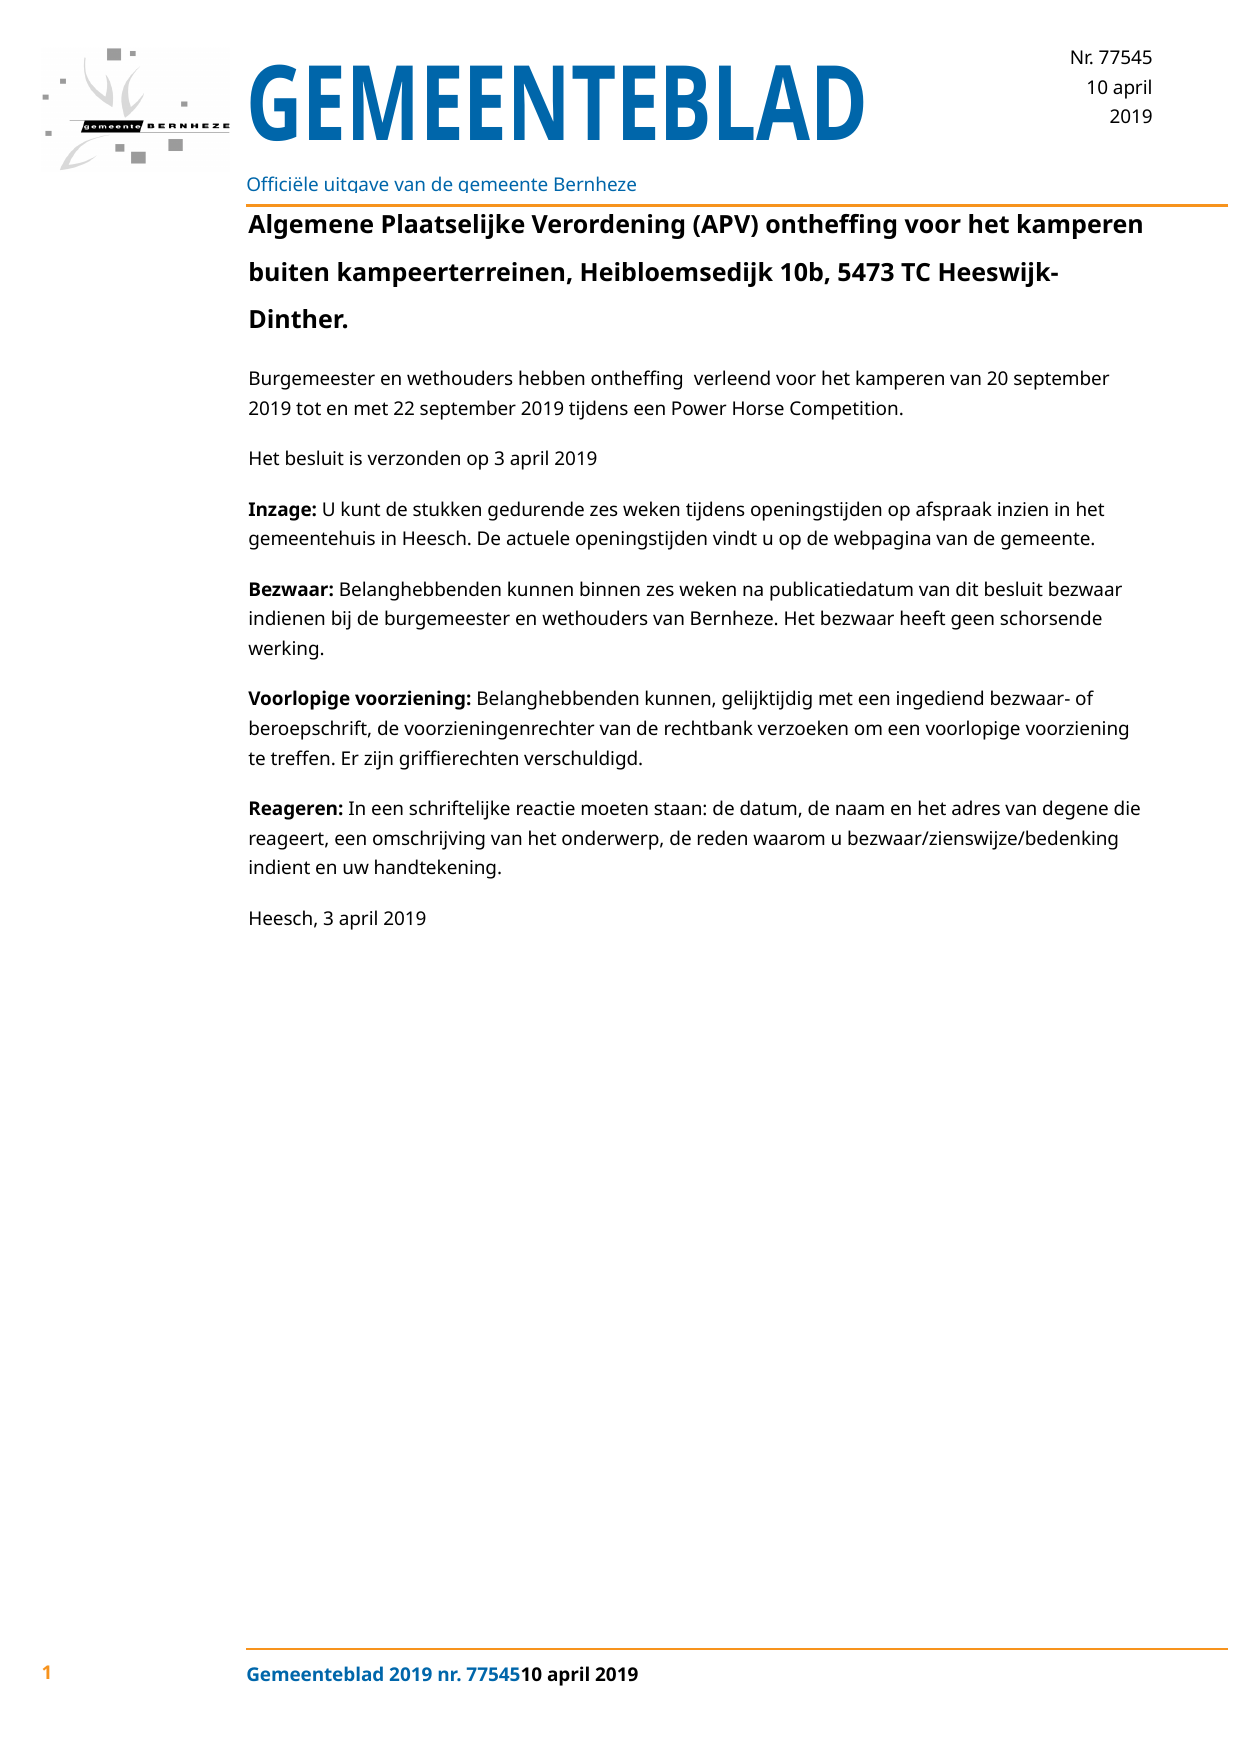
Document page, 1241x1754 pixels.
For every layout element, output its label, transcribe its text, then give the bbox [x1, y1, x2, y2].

text Reageren: In een schriftelijke reactie moeten staan: de datum, de naam en het adres van degene die reageert, een omschrijving van het onderwerp, de reden waarom u bezwaar/zienswijze/bedenking indient en uw handtekening. [248, 795, 1152, 880]
text Bezwaar: Belanghebbenden kunnen binnen zes weken na publicatiedatum van dit besluit bezwaar indienen bij de burgemeester en wethouders van Bernheze. Het bezwaar heeft geen schorsende werking. [248, 576, 1152, 661]
picture [41, 47, 231, 172]
text Voorlopige voorziening: Belanghebbenden kunnen, gelijktijdig met een ingediend bezwaar- of beroepschrift, de voorzieningenrechter van de rechtbank verzoeken om een voorlopige voorziening te treffen. Er zijn griffierechten verschuldigd. [248, 686, 1152, 770]
text Algemene Plaatselijke Verordening (APV) ontheffing voor het kamperen buiten kampeerterreinen, Heibloemsedijk 10b, 5473 TC Heeswijk-Dinther. [248, 207, 1152, 336]
text Het besluit is verzonden op 3 april 2019 [248, 446, 1152, 471]
text Burgemeester en wethouders hebben ontheffing verleend voor het kamperen van 20 september 2019 tot en met 22 september 2019 tijdens een Power Horse Competition. [248, 366, 1152, 421]
text Heesch, 3 april 2019 [248, 905, 1152, 930]
text Inzage: U kunt de stukken gedurende zes weken tijdens openingstijden op afspraak inzien in het gemeentehuis in Heesch. De actuele openingstijden vindt u op de webpagina van de gemeente. [248, 496, 1152, 551]
